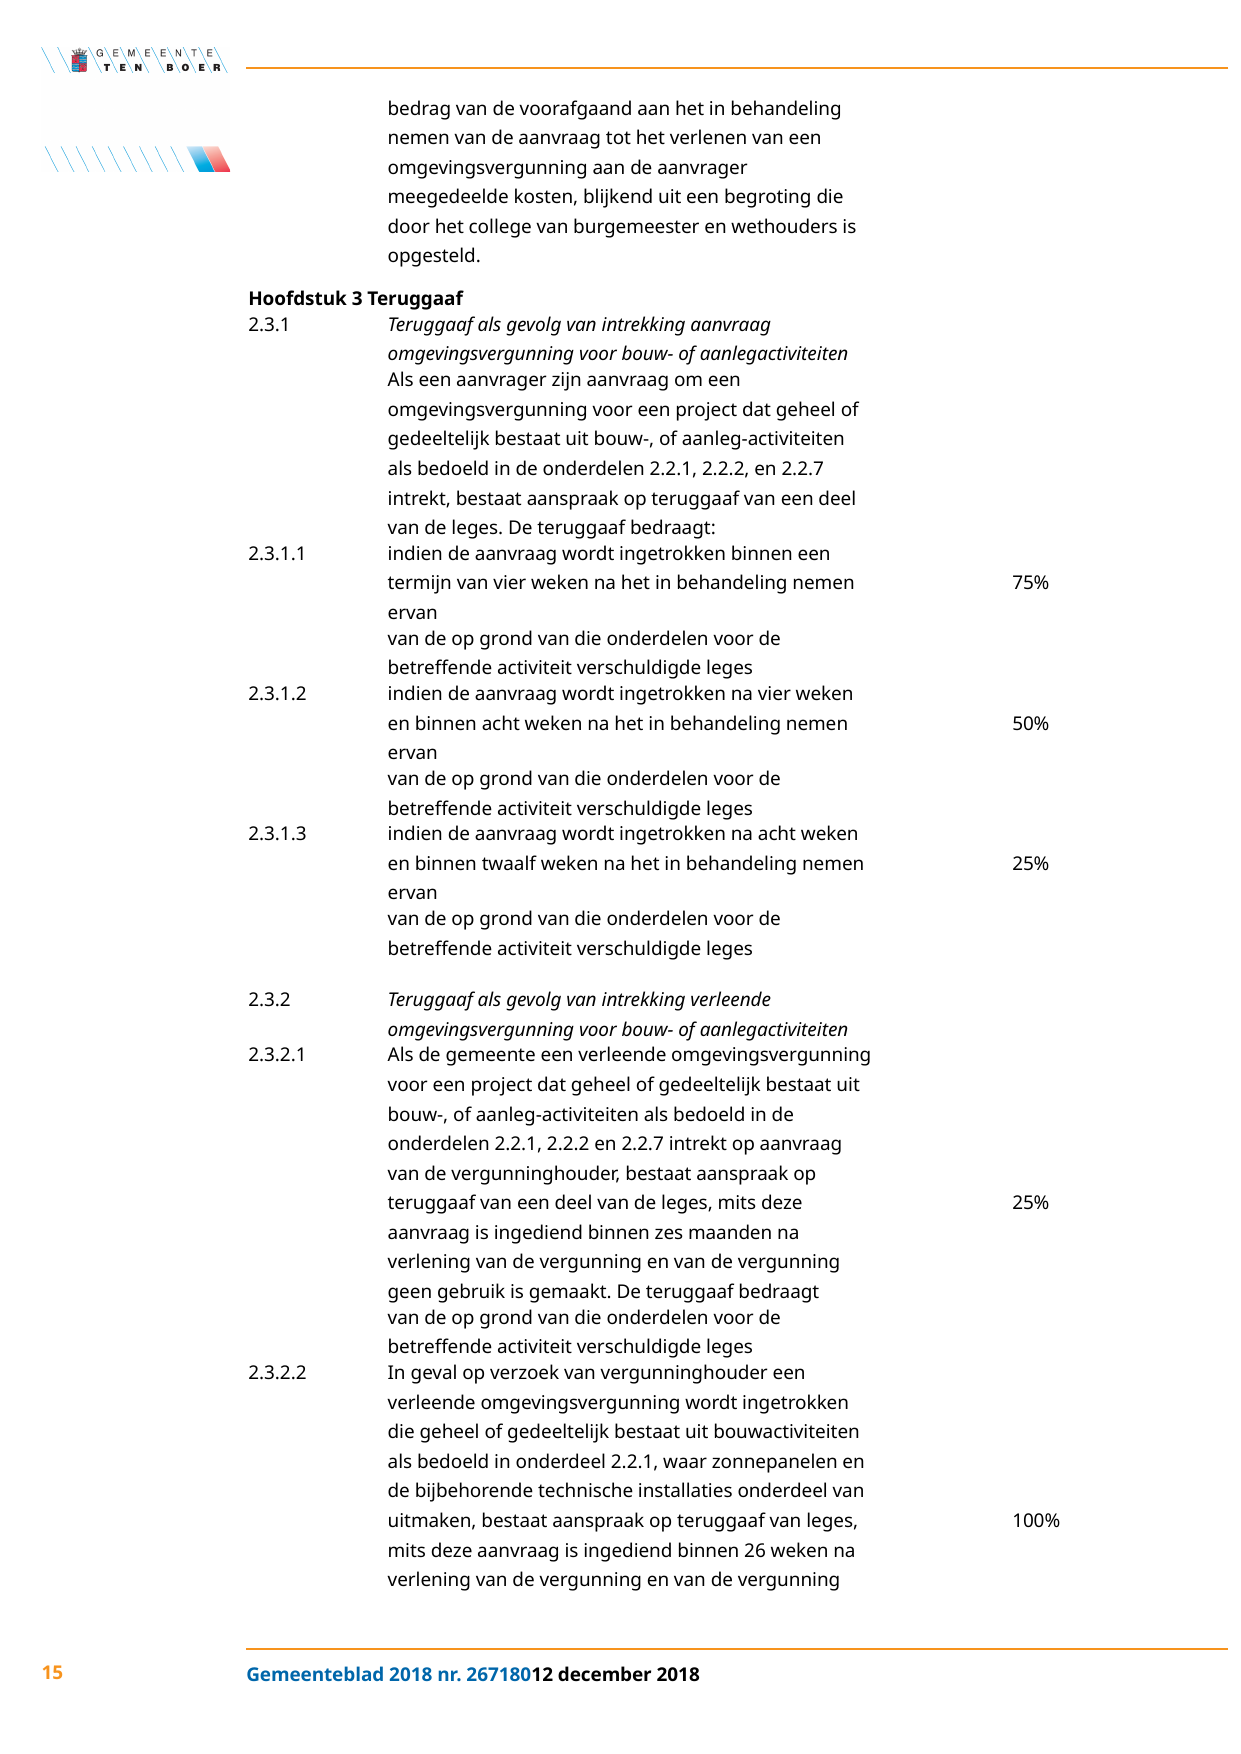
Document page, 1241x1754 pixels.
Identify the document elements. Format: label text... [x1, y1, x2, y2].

table_header Teruggaaf als gevolg van intrekking aanvraag omgevingsvergunning voor bouw- of aanlegactiviteiten [388, 311, 873, 366]
table_cell Als de gemeente een verleende omgevingsvergunning voor een project dat geheel of gedeeltelijk bestaat uit bouw-, of aanleg-activiteiten als bedoeld in de onderdelen 2.2.1, 2.2.2 en 2.2.7 intrekt op aanvraag van de vergunninghouder, bestaat aanspraak op teruggaaf van een deel van de leges, mits deze aanvraag is ingediend binnen zes maanden na verlening van de vergunning en van de vergunning geen gebruik is gemaakt. De teruggaaf bedraagt [388, 1042, 873, 1304]
table_cell [1012, 1304, 1152, 1359]
table_cell bedrag van de voorafgaand aan het in behandeling nemen van de aanvraag tot het verlenen van een omgevingsvergunning aan de aanvrager meegedeelde kosten, blijkend uit een begroting die door het college van burgemeester en wethouders is opgesteld. [388, 95, 873, 268]
table_header [1012, 311, 1152, 366]
table_cell [1012, 986, 1152, 1042]
picture [41, 47, 231, 172]
table_cell 75% [1012, 540, 1152, 625]
table_cell [248, 625, 387, 680]
table_cell van de op grond van die onderdelen voor de betreffende activiteit verschuldigde leges [388, 905, 873, 961]
table_cell 2.3.1.1 [248, 540, 387, 625]
table_header [873, 311, 1012, 366]
text Hoofdstuk 3 Teruggaaf [248, 285, 1152, 311]
table_cell [873, 986, 1012, 1042]
table_cell [1012, 961, 1152, 986]
table_cell [873, 1304, 1012, 1359]
table_cell [873, 961, 1012, 986]
table_cell [873, 765, 1012, 820]
table_cell [1012, 366, 1152, 540]
table_cell [388, 961, 873, 986]
table_cell 25% [1012, 1042, 1152, 1304]
table_cell [1012, 95, 1152, 268]
table_cell [248, 95, 387, 268]
table_cell Als een aanvrager zijn aanvraag om een omgevingsvergunning voor een project dat geheel of gedeeltelijk bestaat uit bouw-, of aanleg-activiteiten als bedoeld in de onderdelen 2.2.1, 2.2.2, en 2.2.7 intrekt, bestaat aanspraak op teruggaaf van een deel van de leges. De teruggaaf bedraagt: [388, 366, 873, 540]
table_header 2.3.1 [248, 311, 387, 366]
table_cell [248, 765, 387, 820]
table_cell Teruggaaf als gevolg van intrekking verleende omgevingsvergunning voor bouw- of aanlegactiviteiten [388, 986, 873, 1042]
table_cell [1012, 625, 1152, 680]
table_cell 25% [1012, 820, 1152, 905]
table_cell 100% [1012, 1359, 1152, 1592]
table_cell 50% [1012, 680, 1152, 765]
table_cell [873, 625, 1012, 680]
table_cell [248, 961, 387, 986]
table_cell [873, 366, 1012, 540]
table_cell [873, 680, 1012, 765]
table_cell 2.3.2 [248, 986, 387, 1042]
table_cell [873, 95, 1012, 268]
table_cell indien de aanvraag wordt ingetrokken na acht weken en binnen twaalf weken na het in behandeling nemen ervan [388, 820, 873, 905]
table_cell van de op grond van die onderdelen voor de betreffende activiteit verschuldigde leges [388, 765, 873, 820]
table_cell indien de aanvraag wordt ingetrokken na vier weken en binnen acht weken na het in behandeling nemen ervan [388, 680, 873, 765]
table_cell 2.3.2.2 [248, 1359, 387, 1592]
table_cell In geval op verzoek van vergunninghouder een verleende omgevingsvergunning wordt ingetrokken die geheel of gedeeltelijk bestaat uit bouwactiviteiten als bedoeld in onderdeel 2.2.1, waar zonnepanelen en de bijbehorende technische installaties onderdeel van uitmaken, bestaat aanspraak op teruggaaf van leges, mits deze aanvraag is ingediend binnen 26 weken na verlening van de vergunning en van de vergunning [388, 1359, 873, 1592]
table_cell [248, 366, 387, 540]
table_cell [873, 1359, 1012, 1592]
table_cell 2.3.2.1 [248, 1042, 387, 1304]
table_cell [1012, 905, 1152, 961]
table_cell 2.3.1.2 [248, 680, 387, 765]
table_cell indien de aanvraag wordt ingetrokken binnen een termijn van vier weken na het in behandeling nemen ervan [388, 540, 873, 625]
table_cell [248, 1304, 387, 1359]
table_cell [1012, 765, 1152, 820]
table_cell [873, 1042, 1012, 1304]
table_cell 2.3.1.3 [248, 820, 387, 905]
table_cell [873, 540, 1012, 625]
table_cell [873, 905, 1012, 961]
table_cell van de op grond van die onderdelen voor de betreffende activiteit verschuldigde leges [388, 1304, 873, 1359]
table_cell [248, 905, 387, 961]
table_cell van de op grond van die onderdelen voor de betreffende activiteit verschuldigde leges [388, 625, 873, 680]
table_cell [873, 820, 1012, 905]
